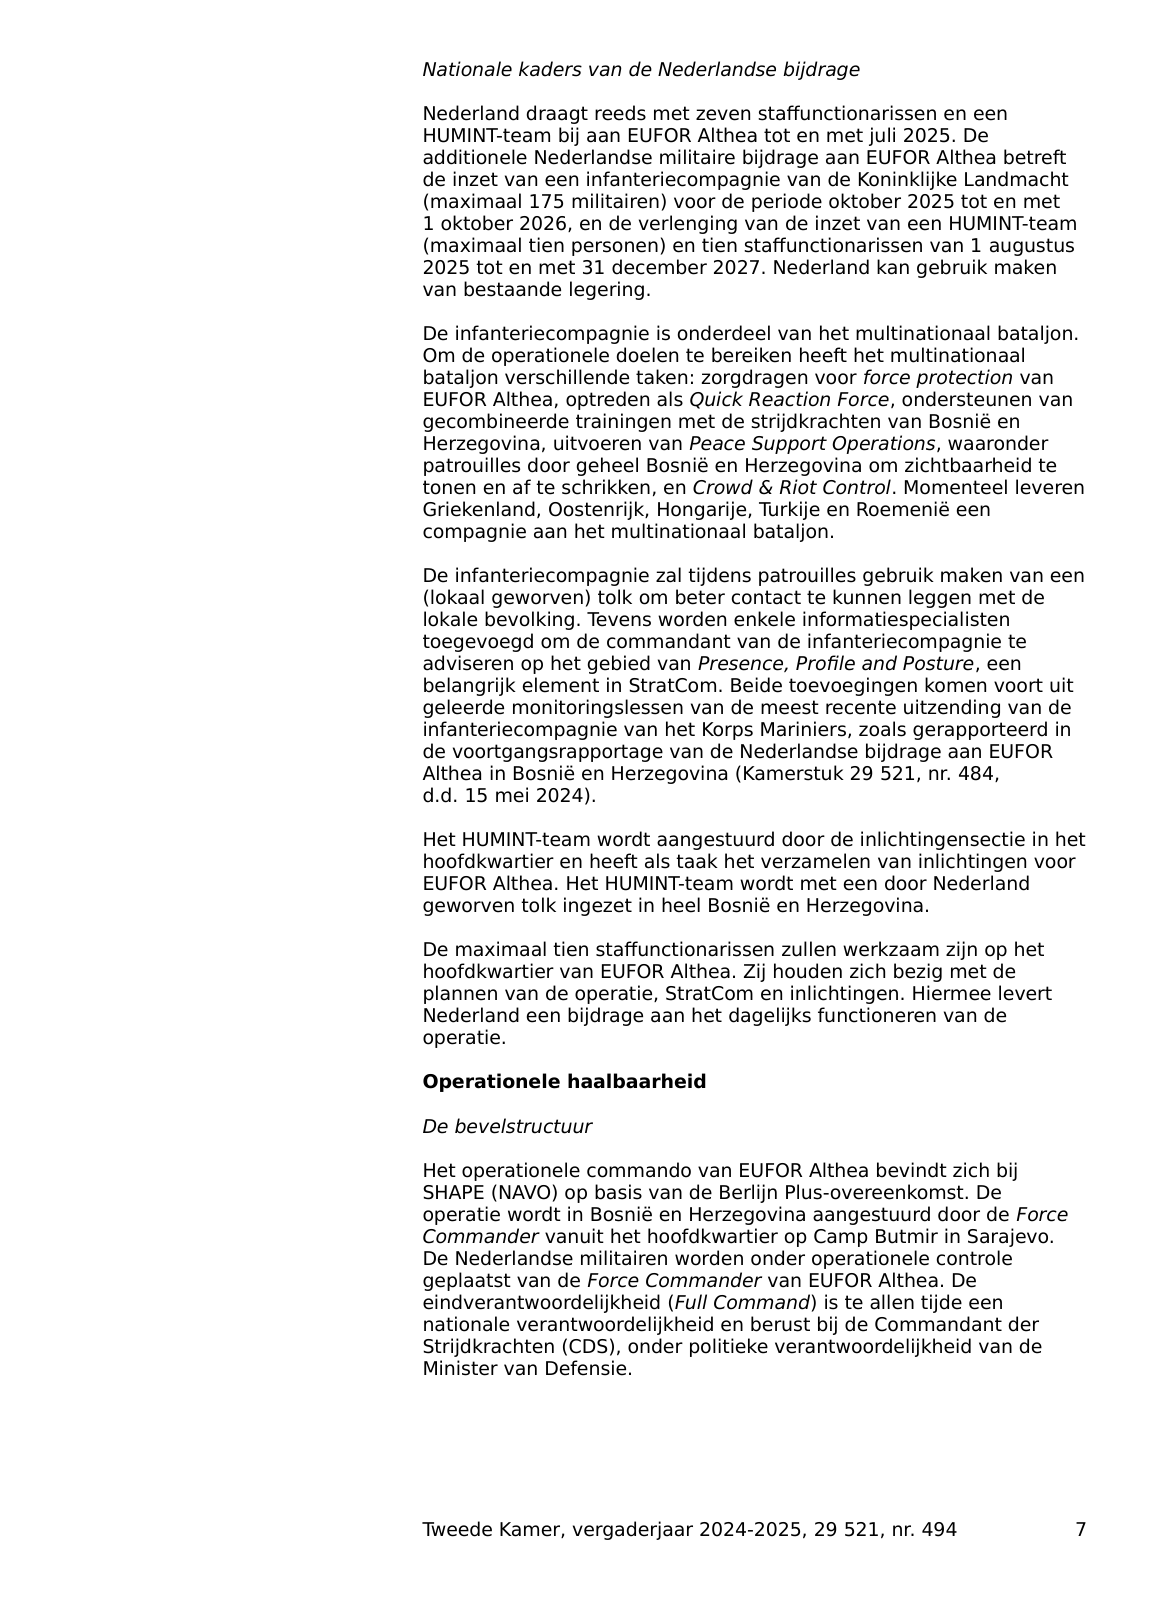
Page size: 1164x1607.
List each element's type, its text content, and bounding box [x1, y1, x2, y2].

subtitle Nationale kaders van de Nederlandse bijdrage [422, 59, 1087, 81]
text Nederland draagt reeds met zeven staffunctionarissen en een HUMINT-team bij aan EUFOR Althea tot en met juli 2025. De additionele Nederlandse militaire bijdrage aan EUFOR Althea betreft de inzet van een infanteriecompagnie van de Koninklijke Landmacht (maximaal 175 militairen) voor de periode oktober 2025 tot en met 1 oktober 2026, en de verlenging van de inzet van een HUMINT-team (maximaal tien personen) en tien staffunctionarissen van 1 augustus 2025 tot en met 31 december 2027. Nederland kan gebruik maken van bestaande legering. [422, 103, 1087, 301]
text Het operationele commando van EUFOR Althea bevindt zich bij SHAPE (NAVO) op basis van de Berlijn Plus-overeenkomst. De operatie wordt in Bosnië en Herzegovina aangestuurd door de Force Commander vanuit het hoofdkwartier op Camp Butmir in Sarajevo. De Nederlandse militairen worden onder operationele controle geplaatst van de Force Commander van EUFOR Althea. De eindverantwoordelijkheid (Full Command) is te allen tijde een nationale verantwoordelijkheid en berust bij de Commandant der Strijdkrachten (CDS), onder politieke verantwoordelijkheid van de Minister van Defensie. [422, 1160, 1087, 1379]
subtitle Operationele haalbaarheid [422, 1071, 1087, 1093]
text De maximaal tien staffunctionarissen zullen werkzaam zijn op het hoofdkwartier van EUFOR Althea. Zij houden zich bezig met de plannen van de operatie, StratCom en inlichtingen. Hiermee levert Nederland een bijdrage aan het dagelijks functioneren van de operatie. [422, 939, 1087, 1049]
text Het HUMINT-team wordt aangestuurd door de inlichtingensectie in het hoofdkwartier en heeft als taak het verzamelen van inlichtingen voor EUFOR Althea. Het HUMINT-team wordt met een door Nederland geworven tolk ingezet in heel Bosnië en Herzegovina. [422, 829, 1087, 917]
subtitle De bevelstructuur [422, 1116, 1087, 1137]
text De infanteriecompagnie is onderdeel van het multinationaal bataljon. Om de operationele doelen te bereiken heeft het multinationaal bataljon verschillende taken: zorgdragen voor force protection van EUFOR Althea, optreden als Quick Reaction Force, ondersteunen van gecombineerde trainingen met de strijdkrachten van Bosnië en Herzegovina, uitvoeren van Peace Support Operations, waaronder patrouilles door geheel Bosnië en Herzegovina om zichtbaarheid te tonen en af te schrikken, en Crowd & Riot Control. Momenteel leveren Griekenland, Oostenrijk, Hongarije, Turkije en Roemenië een compagnie aan het multinationaal bataljon. [422, 323, 1087, 543]
text De infanteriecompagnie zal tijdens patrouilles gebruik maken van een (lokaal geworven) tolk om beter contact te kunnen leggen met de lokale bevolking. Tevens worden enkele informatiespecialisten toegevoegd om de commandant van de infanteriecompagnie te adviseren op het gebied van Presence, Profile and Posture, een belangrijk element in StratCom. Beide toevoegingen komen voort uit geleerde monitoringslessen van de meest recente uitzending van de infanteriecompagnie van het Korps Mariniers, zoals gerapporteerd in de voortgangsrapportage van de Nederlandse bijdrage aan EUFOR Althea in Bosnië en Herzegovina (Kamerstuk 29 521, nr. 484, d.d. 15 mei 2024). [422, 565, 1087, 807]
